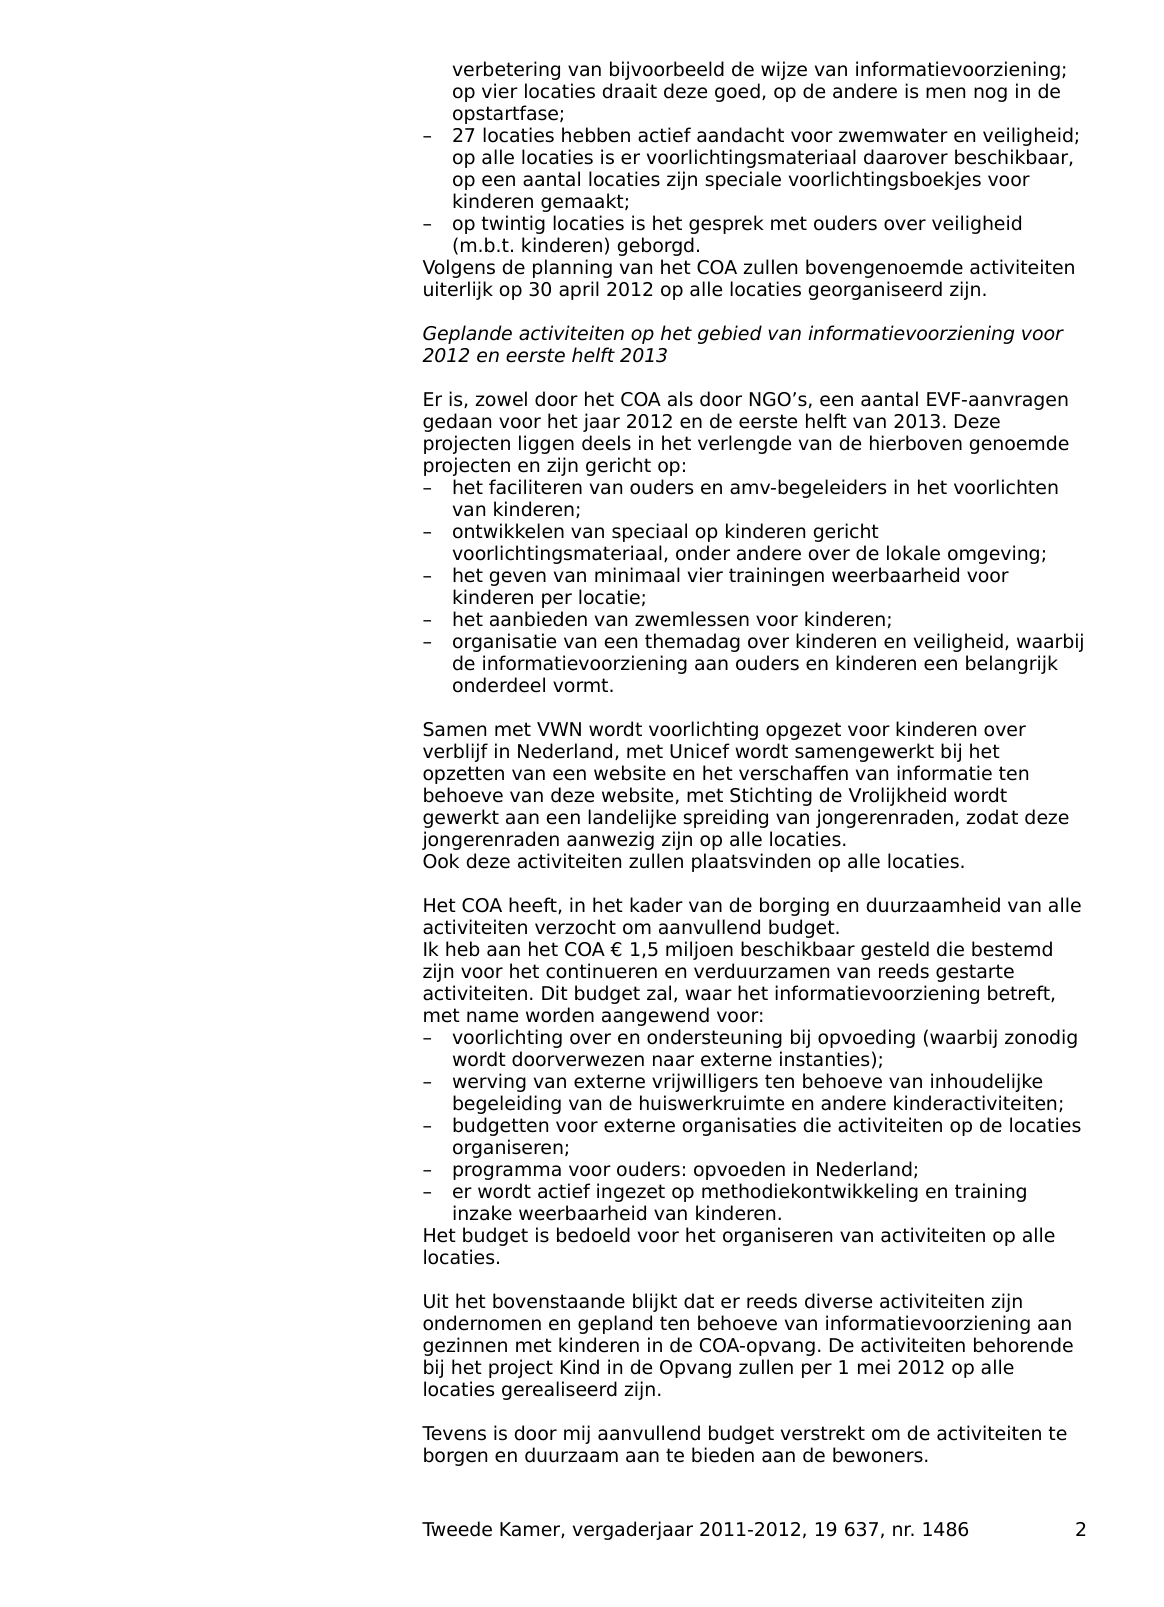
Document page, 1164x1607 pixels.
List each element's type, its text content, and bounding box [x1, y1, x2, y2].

text Volgens de planning van het COA zullen bovengenoemde activiteiten uiterlijk op 30 april 2012 op alle locaties georganiseerd zijn. [422, 257, 1087, 301]
text – 27 locaties hebben actief aandacht voor zwemwater en veiligheid; op alle locaties is er voorlichtingsmateriaal daarover beschikbaar, op een aantal locaties zijn speciale voorlichtingsboekjes voor kinderen gemaakt; [422, 125, 1087, 213]
text Het budget is bedoeld voor het organiseren van activiteiten op alle locaties. [422, 1225, 1087, 1269]
text Er is, zowel door het COA als door NGO’s, een aantal EVF-aanvragen gedaan voor het jaar 2012 en de eerste helft van 2013. Deze projecten liggen deels in het verlengde van de hierboven genoemde projecten en zijn gericht op: [422, 389, 1087, 477]
text – voorlichting over en ondersteuning bij opvoeding (waarbij zonodig wordt doorverwezen naar externe instanties); [422, 1027, 1087, 1071]
text – op twintig locaties is het gesprek met ouders over veiligheid (m.b.t. kinderen) geborgd. [422, 213, 1087, 257]
text Ook deze activiteiten zullen plaatsvinden op alle locaties. [422, 851, 1087, 873]
subtitle Geplande activiteiten op het gebied van informatievoorziening voor 2012 en eerste helft 2013 [422, 323, 1087, 367]
text Het COA heeft, in het kader van de borging en duurzaamheid van alle activiteiten verzocht om aanvullend budget. [422, 895, 1087, 939]
text – werving van externe vrijwilligers ten behoeve van inhoudelijke begeleiding van de huiswerkruimte en andere kinderactiviteiten; [422, 1071, 1087, 1115]
text Tevens is door mij aanvullend budget verstrekt om de activiteiten te borgen en duurzaam aan te bieden aan de bewoners. [422, 1423, 1087, 1467]
text – budgetten voor externe organisaties die activiteiten op de locaties organiseren; [422, 1115, 1087, 1159]
text – programma voor ouders: opvoeden in Nederland; [422, 1159, 1087, 1181]
text – organisatie van een themadag over kinderen en veiligheid, waarbij de informatievoorziening aan ouders en kinderen een belangrijk onderdeel vormt. [422, 631, 1087, 697]
text – ontwikkelen van speciaal op kinderen gericht voorlichtingsmateriaal, onder andere over de lokale omgeving; [422, 521, 1087, 565]
text verbetering van bijvoorbeeld de wijze van informatievoorziening; op vier locaties draait deze goed, op de andere is men nog in de opstartfase; [422, 59, 1087, 125]
text Ik heb aan het COA € 1,5 miljoen beschikbaar gesteld die bestemd zijn voor het continueren en verduurzamen van reeds gestarte activiteiten. Dit budget zal, waar het informatievoorziening betreft, met name worden aangewend voor: [422, 939, 1087, 1027]
text – het aanbieden van zwemlessen voor kinderen; [422, 609, 1087, 631]
text – er wordt actief ingezet op methodiekontwikkeling en training inzake weerbaarheid van kinderen. [422, 1181, 1087, 1225]
text Uit het bovenstaande blijkt dat er reeds diverse activiteiten zijn ondernomen en gepland ten behoeve van informatievoorziening aan gezinnen met kinderen in de COA-opvang. De activiteiten behorende bij het project Kind in de Opvang zullen per 1 mei 2012 op alle locaties gerealiseerd zijn. [422, 1291, 1087, 1401]
text – het geven van minimaal vier trainingen weerbaarheid voor kinderen per locatie; [422, 565, 1087, 609]
text – het faciliteren van ouders en amv-begeleiders in het voorlichten van kinderen; [422, 477, 1087, 521]
text Samen met VWN wordt voorlichting opgezet voor kinderen over verblijf in Nederland, met Unicef wordt samengewerkt bij het opzetten van een website en het verschaffen van informatie ten behoeve van deze website, met Stichting de Vrolijkheid wordt gewerkt aan een landelijke spreiding van jongerenraden, zodat deze jongerenraden aanwezig zijn op alle locaties. [422, 719, 1087, 851]
